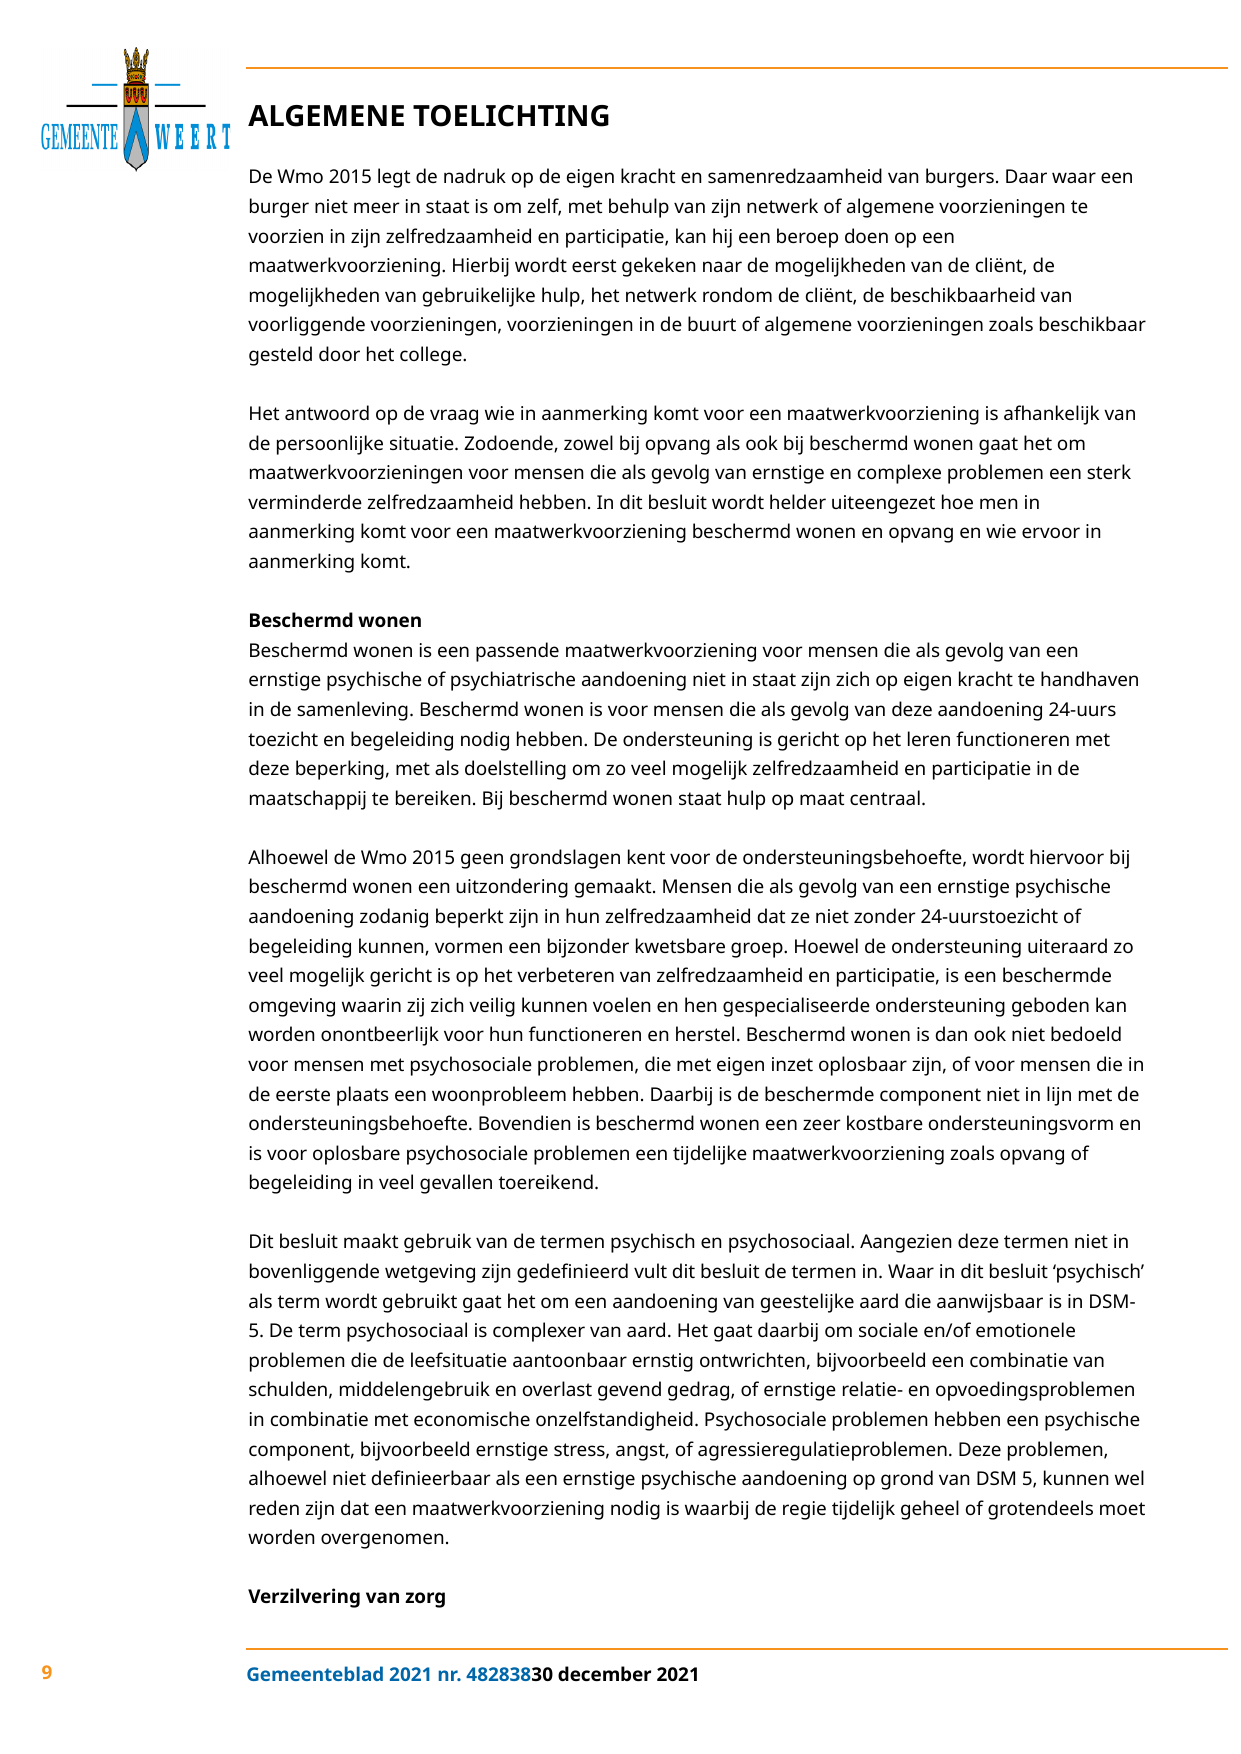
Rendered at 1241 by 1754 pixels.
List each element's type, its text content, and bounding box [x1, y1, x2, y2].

text Alhoewel de Wmo 2015 geen grondslagen kent voor de ondersteuningsbehoefte, wordt hiervoor bij beschermd wonen een uitzondering gemaakt. Mensen die als gevolg van een ernstige psychische aandoening zodanig beperkt zijn in hun zelfredzaamheid dat ze niet zonder 24-uurstoezicht of begeleiding kunnen, vormen een bijzonder kwetsbare groep. Hoewel de ondersteuning uiteraard zo veel mogelijk gericht is op het verbeteren van zelfredzaamheid en participatie, is een beschermde omgeving waarin zij zich veilig kunnen voelen en hen gespecialiseerde ondersteuning geboden kan worden onontbeerlijk voor hun functioneren en herstel. Beschermd wonen is dan ook niet bedoeld voor mensen met psychosociale problemen, die met eigen inzet oplosbaar zijn, of voor mensen die in de eerste plaats een woonprobleem hebben. Daarbij is de beschermde component niet in lijn met de ondersteuningsbehoefte. Bovendien is beschermd wonen een zeer kostbare ondersteuningsvorm en is voor oplosbare psychosociale problemen een tijdelijke maatwerkvoorziening zoals opvang of begeleiding in veel gevallen toereikend. [248, 844, 1152, 1195]
text ALGEMENE TOELICHTING [248, 95, 1152, 134]
text Beschermd wonen is een passende maatwerkvoorziening voor mensen die als gevolg van een ernstige psychische of psychiatrische aandoening niet in staat zijn zich op eigen kracht te handhaven in de samenleving. Beschermd wonen is voor mensen die als gevolg van deze aandoening 24-uurs toezicht en begeleiding nodig hebben. De ondersteuning is gericht op het leren functioneren met deze beperking, met als doelstelling om zo veel mogelijk zelfredzaamheid en participatie in de maatschappij te bereiken. Bij beschermd wonen staat hulp op maat centraal. [248, 637, 1152, 811]
text Het antwoord op de vraag wie in aanmerking komt voor een maatwerkvoorziening is afhankelijk van de persoonlijke situatie. Zodoende, zowel bij opvang als ook bij beschermd wonen gaat het om maatwerkvoorzieningen voor mensen die als gevolg van ernstige en complexe problemen een sterk verminderde zelfredzaamheid hebben. In dit besluit wordt helder uiteengezet hoe men in aanmerking komt voor een maatwerkvoorziening beschermd wonen en opvang en wie ervoor in aanmerking komt. [248, 400, 1152, 574]
text Dit besluit maakt gebruik van de termen psychisch en psychosociaal. Aangezien deze termen niet in bovenliggende wetgeving zijn gedefinieerd vult dit besluit de termen in. Waar in dit besluit ‘psychisch’ als term wordt gebruikt gaat het om een aandoening van geestelijke aard die aanwijsbaar is in DSM-5. De term psychosociaal is complexer van aard. Het gaat daarbij om sociale en/of emotionele problemen die de leefsituatie aantoonbaar ernstig ontwrichten, bijvoorbeeld een combinatie van schulden, middelengebruik en overlast gevend gedrag, of ernstige relatie- en opvoedingsproblemen in combinatie met economische onzelfstandigheid. Psychosociale problemen hebben een psychische component, bijvoorbeeld ernstige stress, angst, of agressieregulatieproblemen. Deze problemen, alhoewel niet definieerbaar als een ernstige psychische aandoening op grond van DSM 5, kunnen wel reden zijn dat een maatwerkvoorziening nodig is waarbij de regie tijdelijk geheel of grotendeels moet worden overgenomen. [248, 1229, 1152, 1550]
text Verzilvering van zorg [248, 1584, 1152, 1609]
picture [41, 47, 231, 172]
text De Wmo 2015 legt de nadruk op de eigen kracht en samenredzaamheid van burgers. Daar waar een burger niet meer in staat is om zelf, met behulp van zijn netwerk of algemene voorzieningen te voorzien in zijn zelfredzaamheid en participatie, kan hij een beroep doen op een maatwerkvoorziening. Hierbij wordt eerst gekeken naar de mogelijkheden van de cliënt, de mogelijkheden van gebruikelijke hulp, het netwerk rondom de cliënt, de beschikbaarheid van voorliggende voorzieningen, voorzieningen in de buurt of algemene voorzieningen zoals beschikbaar gesteld door het college. [248, 164, 1152, 367]
text Beschermd wonen [248, 607, 1152, 633]
